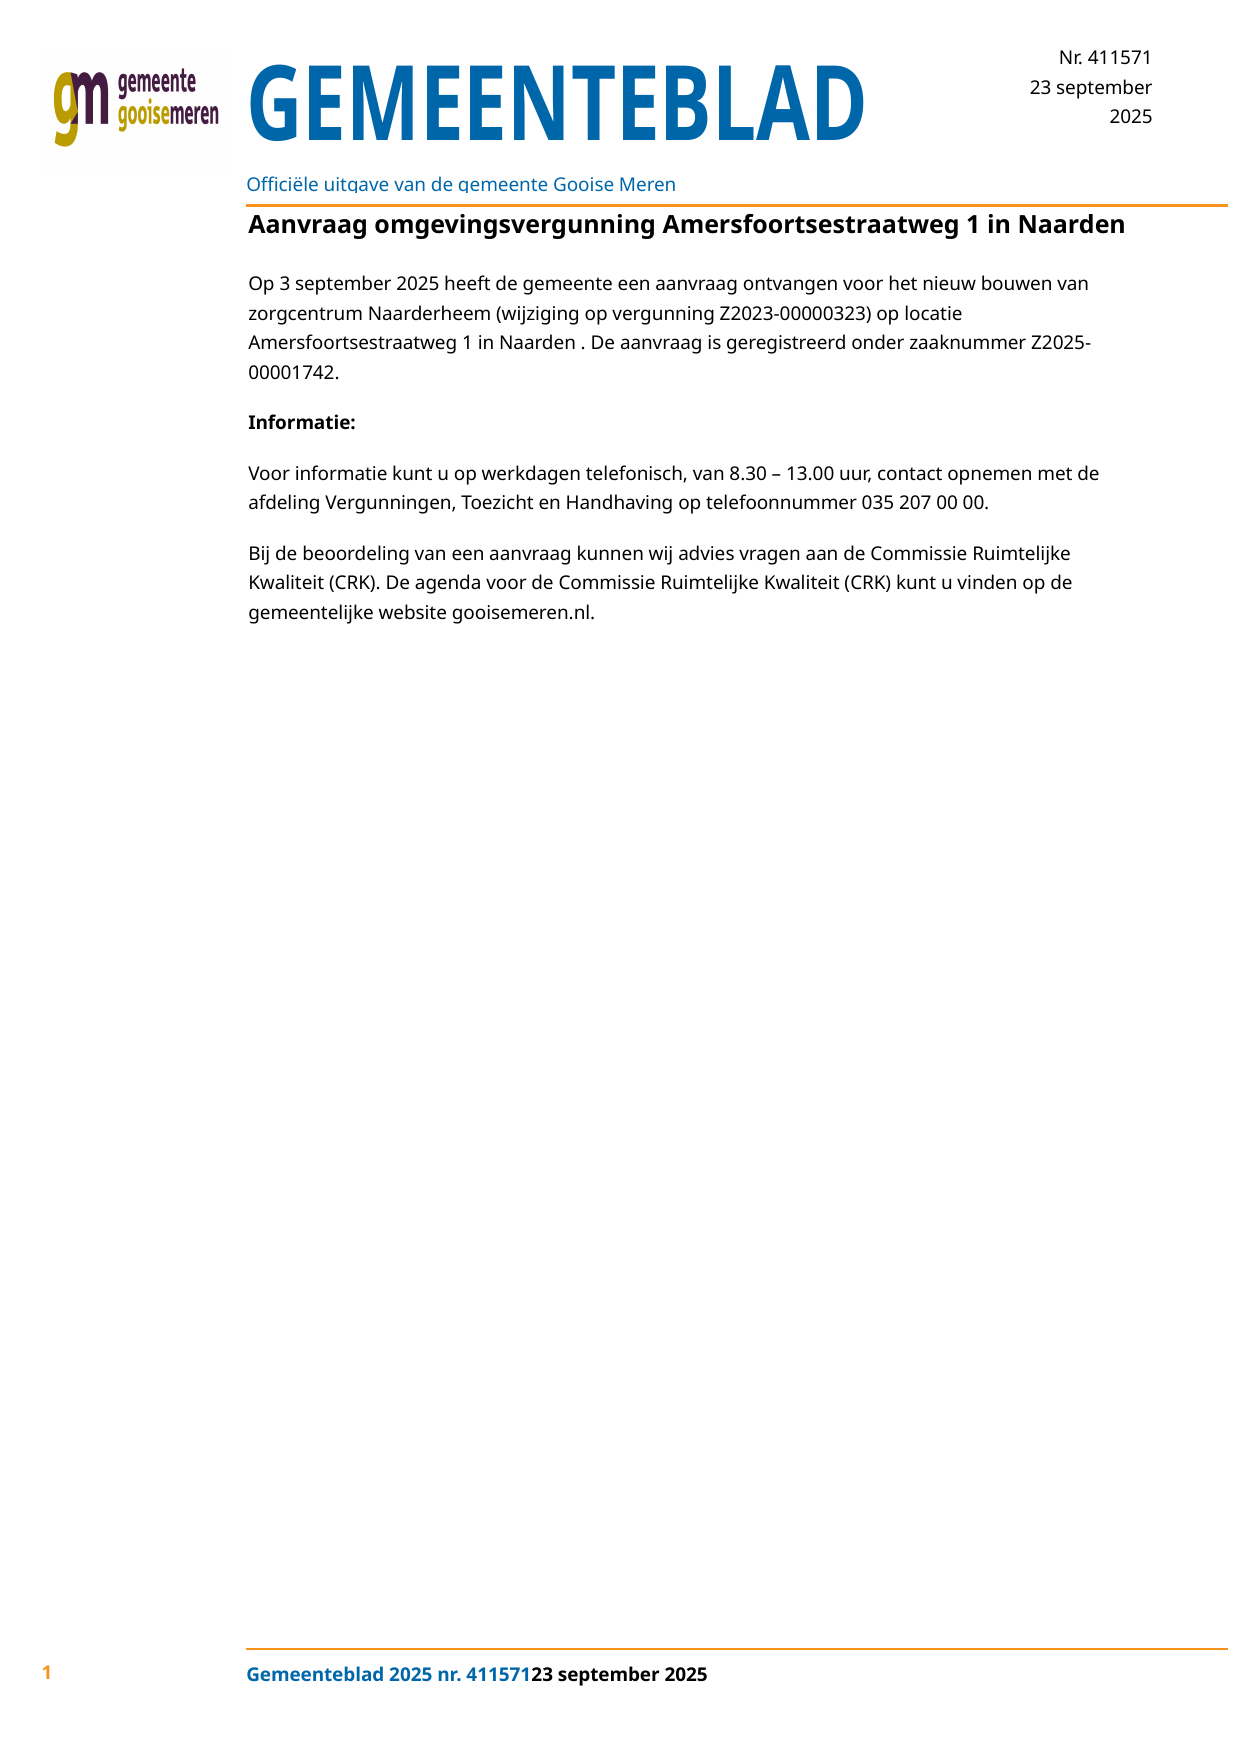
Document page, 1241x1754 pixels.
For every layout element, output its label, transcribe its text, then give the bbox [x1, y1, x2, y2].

picture [41, 47, 231, 172]
text Op 3 september 2025 heeft de gemeente een aanvraag ontvangen voor het nieuw bouwen van zorgcentrum Naarderheem (wijziging op vergunning Z2023-00000323) op locatie Amersfoortsestraatweg 1 in Naarden . De aanvraag is geregistreerd onder zaaknummer Z2025-00001742. [248, 270, 1152, 385]
text Aanvraag omgevingsvergunning Amersfoortsestraatweg 1 in Naarden [248, 207, 1152, 241]
text Informatie: [248, 409, 1152, 435]
text Bij de beoordeling van een aanvraag kunnen wij advies vragen aan de Commissie Ruimtelijke Kwaliteit (CRK). De agenda voor de Commissie Ruimtelijke Kwaliteit (CRK) kunt u vinden op de gemeentelijke website gooisemeren.nl. [248, 540, 1152, 625]
text Voor informatie kunt u op werkdagen telefonisch, van 8.30 – 13.00 uur, contact opnemen met de afdeling Vergunningen, Toezicht en Handhaving op telefoonnummer 035 207 00 00. [248, 460, 1152, 515]
